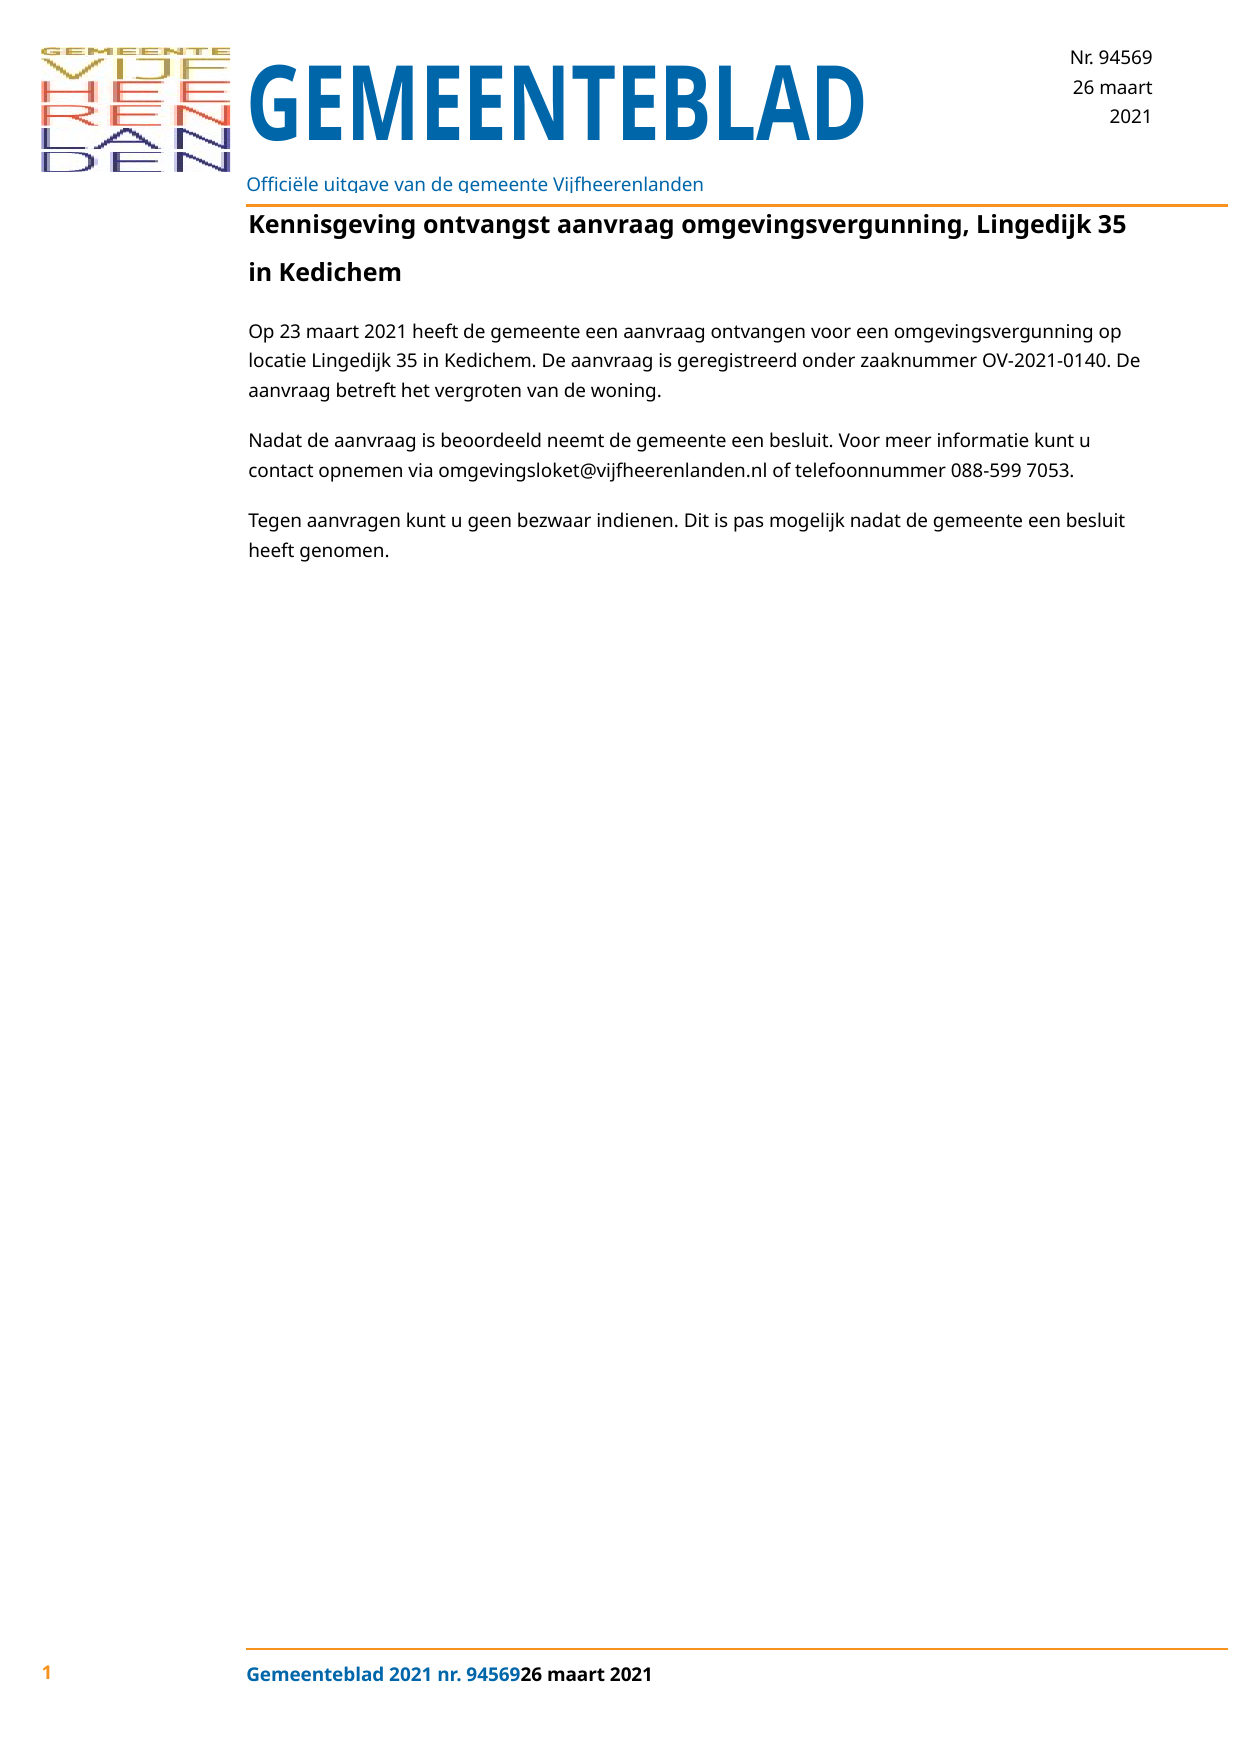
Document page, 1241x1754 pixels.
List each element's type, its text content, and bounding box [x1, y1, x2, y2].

text Op 23 maart 2021 heeft de gemeente een aanvraag ontvangen voor een omgevingsvergunning op locatie Lingedijk 35 in Kedichem. De aanvraag is geregistreerd onder zaaknummer OV-2021-0140. De aanvraag betreft het vergroten van de woning. [248, 318, 1152, 403]
picture [41, 47, 231, 172]
text Tegen aanvragen kunt u geen bezwaar indienen. Dit is pas mogelijk nadat de gemeente een besluit heeft genomen. [248, 507, 1152, 563]
text Kennisgeving ontvangst aanvraag omgevingsvergunning, Lingedijk 35 in Kedichem [248, 207, 1152, 288]
text Nadat de aanvraag is beoordeeld neemt de gemeente een besluit. Voor meer informatie kunt u contact opnemen via omgevingsloket@vijfheerenlanden.nl of telefoonnummer 088-599 7053. [248, 427, 1152, 483]
